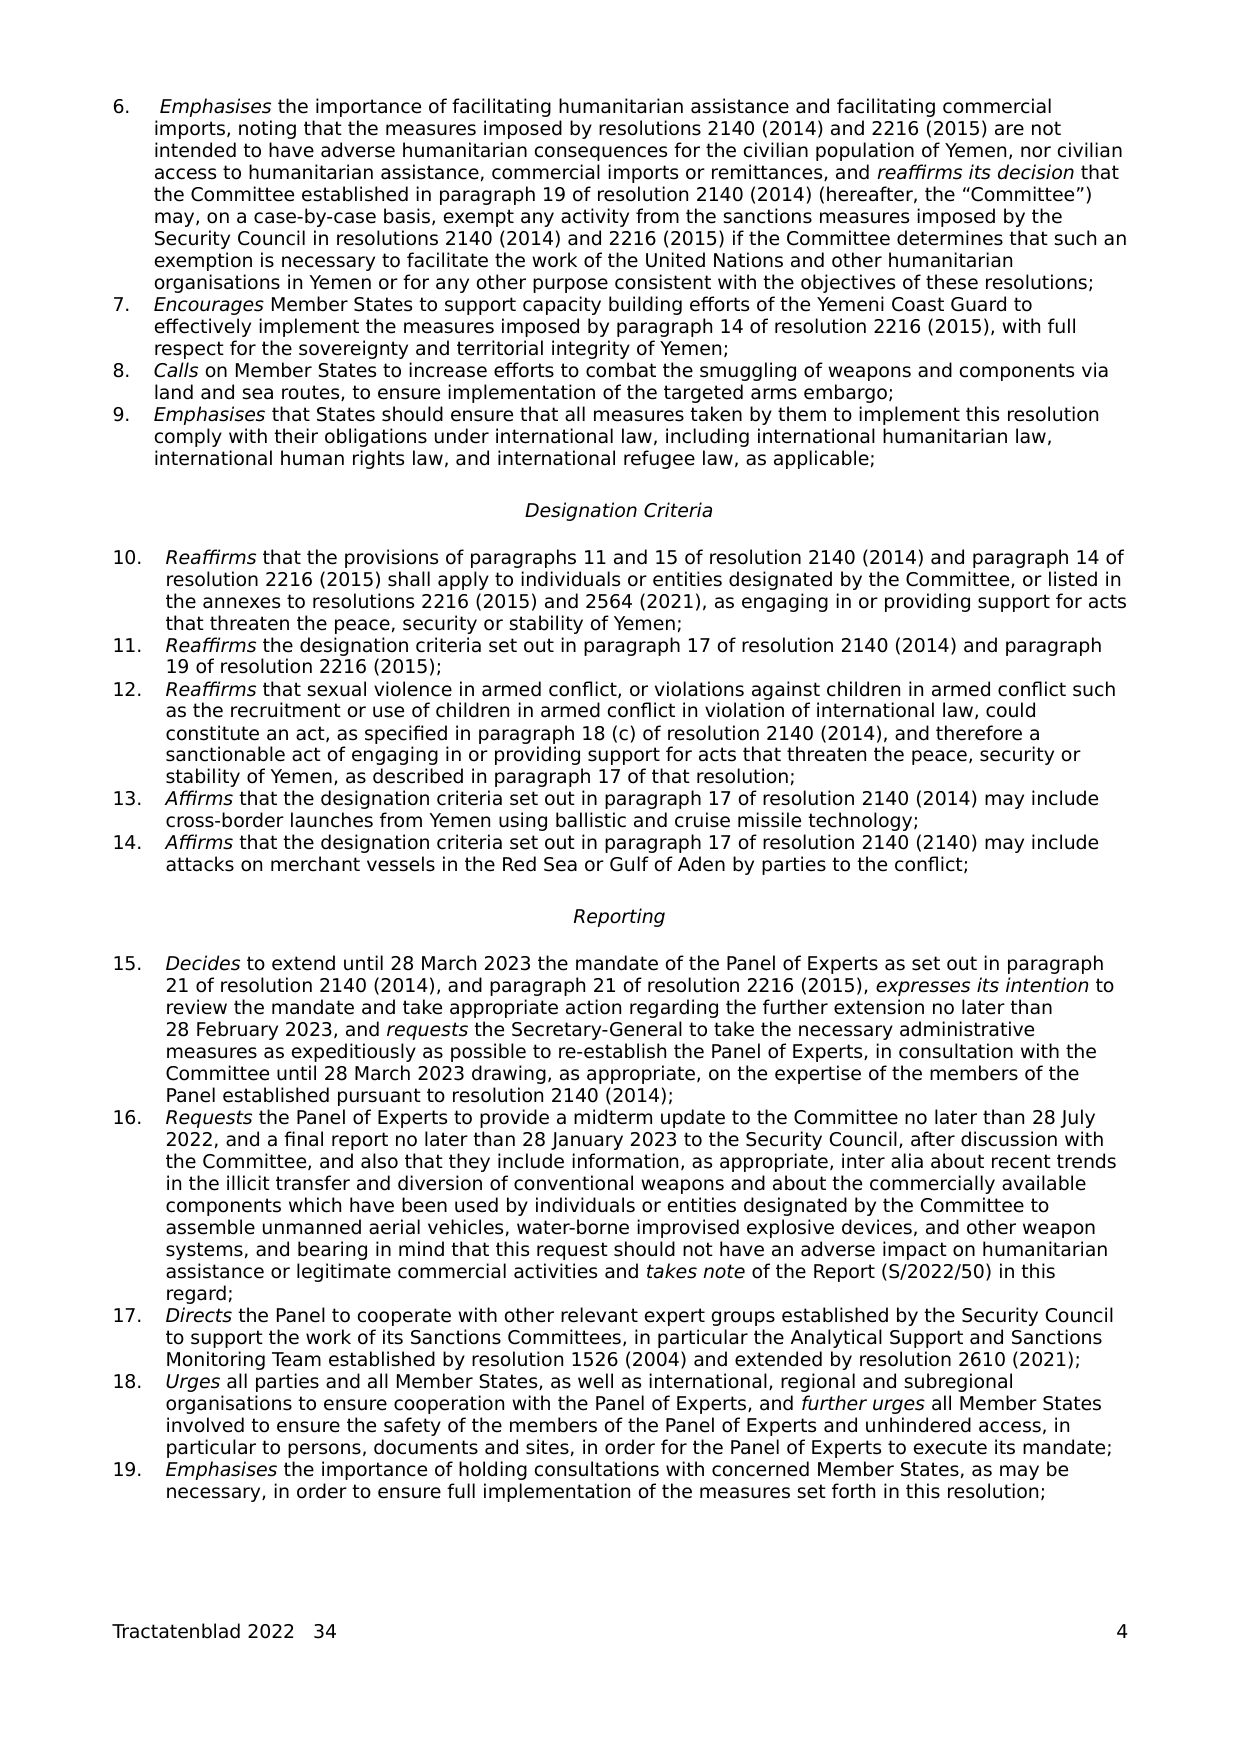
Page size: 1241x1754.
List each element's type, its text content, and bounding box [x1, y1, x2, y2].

subtitle Designation Criteria [112, 499, 1128, 522]
subtitle Reporting [112, 906, 1128, 928]
text 8. Calls on Member States to increase efforts to combat the smuggling of weapons and components via land and sea routes, to ensure implementation of the targeted arms embargo; [112, 360, 1128, 404]
text 11. Reaffirms the designation criteria set out in paragraph 17 of resolution 2140 (2014) and paragraph 19 of resolution 2216 (2015); [112, 634, 1128, 678]
text 13. Affirms that the designation criteria set out in paragraph 17 of resolution 2140 (2014) may include cross-border launches from Yemen using ballistic and cruise missile technology; [112, 788, 1128, 832]
text 9. Emphasises that States should ensure that all measures taken by them to implement this resolution comply with their obligations under international law, including international humanitarian law, international human rights law, and international refugee law, as applicable; [112, 404, 1128, 469]
text 14. Affirms that the designation criteria set out in paragraph 17 of resolution 2140 (2140) may include attacks on merchant vessels in the Red Sea or Gulf of Aden by parties to the conflict; [112, 832, 1128, 876]
text 19. Emphasises the importance of holding consultations with concerned Member States, as may be necessary, in order to ensure full implementation of the measures set forth in this resolution; [112, 1459, 1128, 1503]
text 18. Urges all parties and all Member States, as well as international, regional and subregional organisations to ensure cooperation with the Panel of Experts, and further urges all Member States involved to ensure the safety of the members of the Panel of Experts and unhindered access, in particular to persons, documents and sites, in order for the Panel of Experts to execute its mandate; [112, 1371, 1128, 1459]
text 6. Emphasises the importance of facilitating humanitarian assistance and facilitating commercial imports, noting that the measures imposed by resolutions 2140 (2014) and 2216 (2015) are not intended to have adverse humanitarian consequences for the civilian population of Yemen, nor civilian access to humanitarian assistance, commercial imports or remittances, and reaffirms its decision that the Committee established in paragraph 19 of resolution 2140 (2014) (hereafter, the “Committee”) may, on a case-by-case basis, exempt any activity from the sanctions measures imposed by the Security Council in resolutions 2140 (2014) and 2216 (2015) if the Committee determines that such an exemption is necessary to facilitate the work of the United Nations and other humanitarian organisations in Yemen or for any other purpose consistent with the objectives of these resolutions; [112, 96, 1128, 294]
text 7. Encourages Member States to support capacity building efforts of the Yemeni Coast Guard to effectively implement the measures imposed by paragraph 14 of resolution 2216 (2015), with full respect for the sovereignty and territorial integrity of Yemen; [112, 294, 1128, 360]
text 10. Reaffirms that the provisions of paragraphs 11 and 15 of resolution 2140 (2014) and paragraph 14 of resolution 2216 (2015) shall apply to individuals or entities designated by the Committee, or listed in the annexes to resolutions 2216 (2015) and 2564 (2021), as engaging in or providing support for acts that threaten the peace, security or stability of Yemen; [112, 547, 1128, 634]
text 16. Requests the Panel of Experts to provide a midterm update to the Committee no later than 28 July 2022, and a final report no later than 28 January 2023 to the Security Council, after discussion with the Committee, and also that they include information, as appropriate, inter alia about recent trends in the illicit transfer and diversion of conventional weapons and about the commercially available components which have been used by individuals or entities designated by the Committee to assemble unmanned aerial vehicles, water-borne improvised explosive devices, and other weapon systems, and bearing in mind that this request should not have an adverse impact on humanitarian assistance or legitimate commercial activities and takes note of the Report (S/2022/50) in this regard; [112, 1107, 1128, 1305]
text 17. Directs the Panel to cooperate with other relevant expert groups established by the Security Council to support the work of its Sanctions Committees, in particular the Analytical Support and Sanctions Monitoring Team established by resolution 1526 (2004) and extended by resolution 2610 (2021); [112, 1305, 1128, 1371]
text 12. Reaffirms that sexual violence in armed conflict, or violations against children in armed conflict such as the recruitment or use of children in armed conflict in violation of international law, could constitute an act, as specified in paragraph 18 (c) of resolution 2140 (2014), and therefore a sanctionable act of engaging in or providing support for acts that threaten the peace, security or stability of Yemen, as described in paragraph 17 of that resolution; [112, 678, 1128, 788]
text 15. Decides to extend until 28 March 2023 the mandate of the Panel of Experts as set out in paragraph 21 of resolution 2140 (2014), and paragraph 21 of resolution 2216 (2015), expresses its intention to review the mandate and take appropriate action regarding the further extension no later than 28 February 2023, and requests the Secretary-General to take the necessary administrative measures as expeditiously as possible to re-establish the Panel of Experts, in consultation with the Committee until 28 March 2023 drawing, as appropriate, on the expertise of the members of the Panel established pursuant to resolution 2140 (2014); [112, 953, 1128, 1107]
